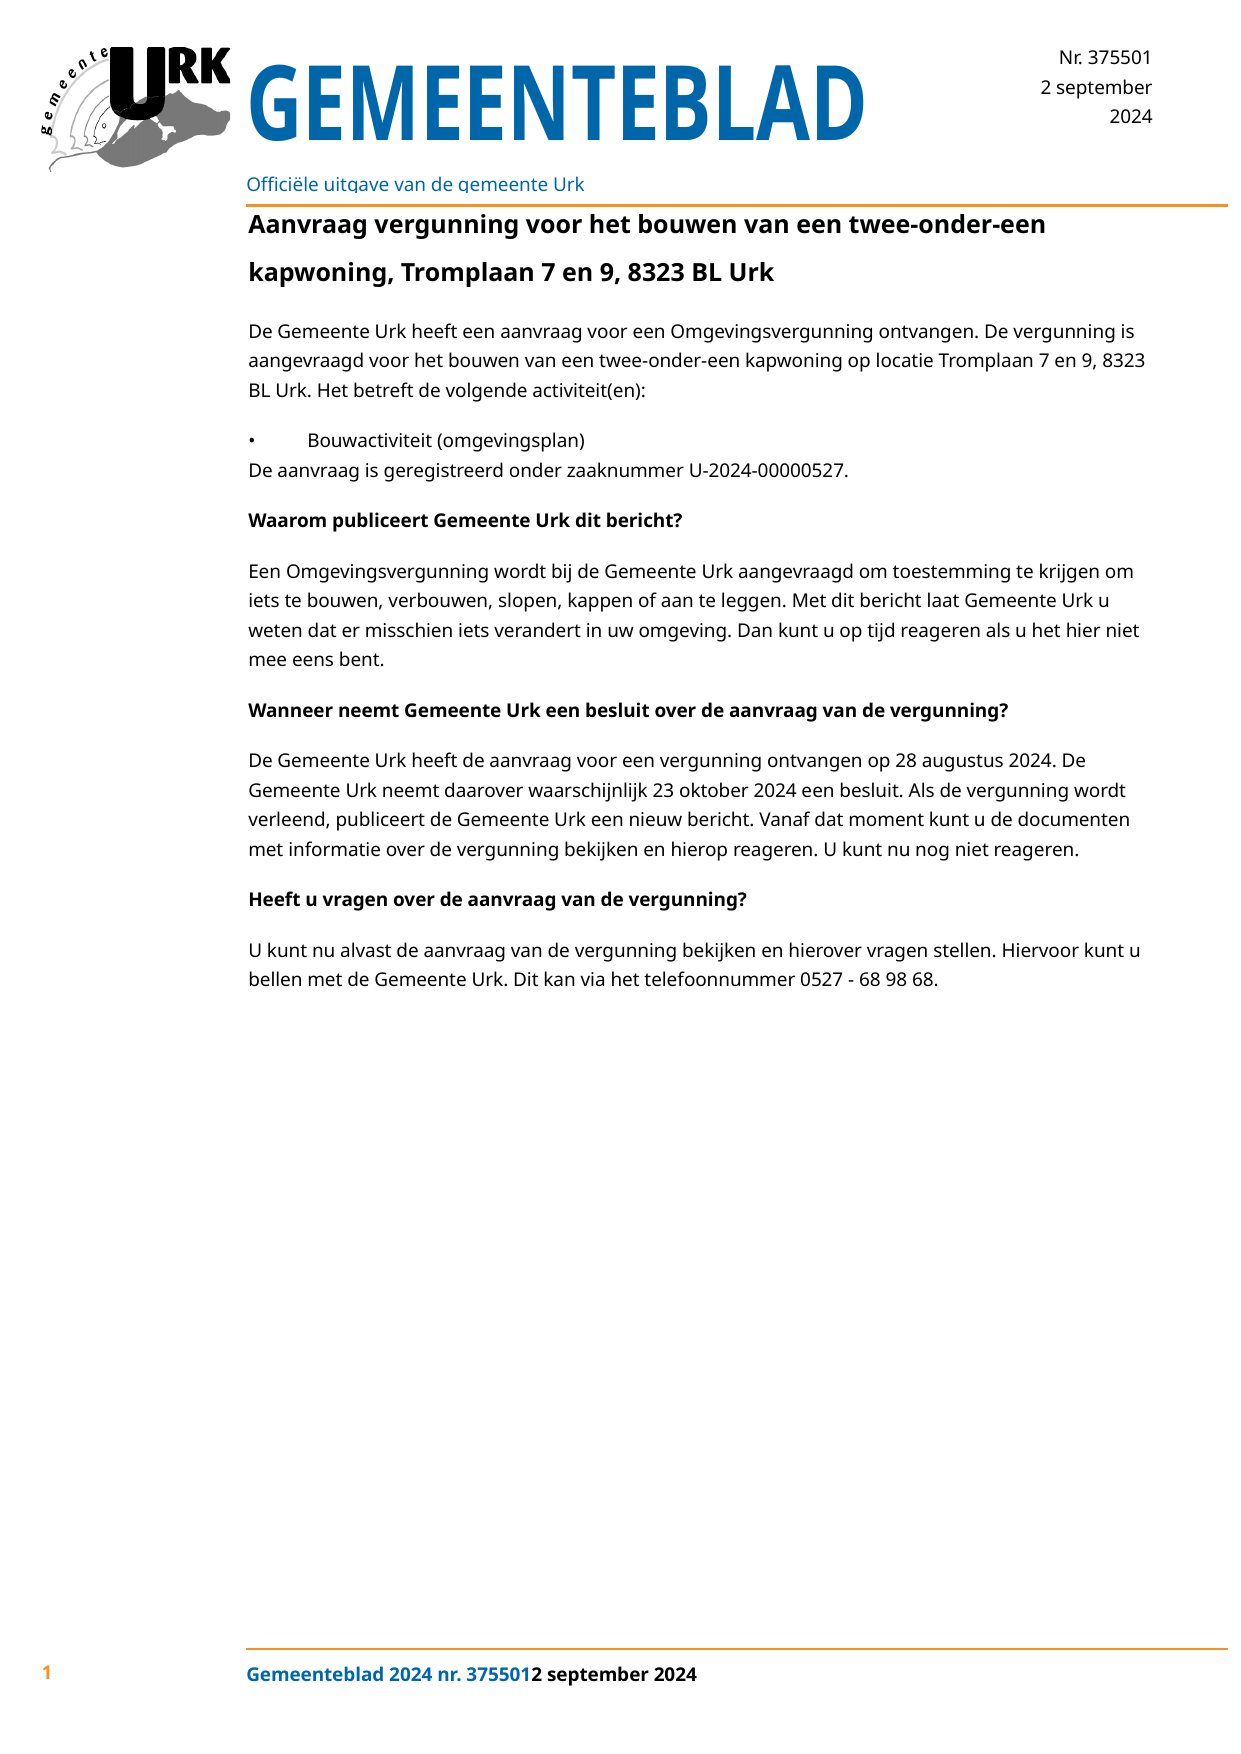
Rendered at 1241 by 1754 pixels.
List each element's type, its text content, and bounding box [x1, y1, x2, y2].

text Aanvraag vergunning voor het bouwen van een twee-onder-een kapwoning, Tromplaan 7 en 9, 8323 BL Urk [248, 207, 1152, 288]
text De Gemeente Urk heeft een aanvraag voor een Omgevingsvergunning ontvangen. De vergunning is aangevraagd voor het bouwen van een twee-onder-een kapwoning op locatie Tromplaan 7 en 9, 8323 BL Urk. Het betreft de volgende activiteit(en): [248, 318, 1152, 403]
text U kunt nu alvast de aanvraag van de vergunning bekijken en hierover vragen stellen. Hiervoor kunt u bellen met de Gemeente Urk. Dit kan via het telefoonnummer 0527 - 68 98 68. [248, 937, 1152, 992]
text Waarom publiceert Gemeente Urk dit bericht? [248, 507, 1152, 533]
picture [41, 47, 231, 172]
list Bouwactiviteit (omgevingsplan) [248, 427, 1152, 453]
text Heeft u vragen over de aanvraag van de vergunning? [248, 887, 1152, 912]
text Een Omgevingsvergunning wordt bij de Gemeente Urk aangevraagd om toestemming te krijgen om iets te bouwen, verbouwen, slopen, kappen of aan te leggen. Met dit bericht laat Gemeente Urk u weten dat er misschien iets verandert in uw omgeving. Dan kunt u op tijd reageren als u het hier niet mee eens bent. [248, 558, 1152, 672]
text Wanneer neemt Gemeente Urk een besluit over de aanvraag van de vergunning? [248, 697, 1152, 723]
text De aanvraag is geregistreerd onder zaaknummer U-2024-00000527. [248, 457, 1152, 483]
text De Gemeente Urk heeft de aanvraag voor een vergunning ontvangen op 28 augustus 2024. De Gemeente Urk neemt daarover waarschijnlijk 23 oktober 2024 een besluit. Als de vergunning wordt verleend, publiceert de Gemeente Urk een nieuw bericht. Vanaf dat moment kunt u de documenten met informatie over de vergunning bekijken en hierop reageren. U kunt nu nog niet reageren. [248, 747, 1152, 862]
